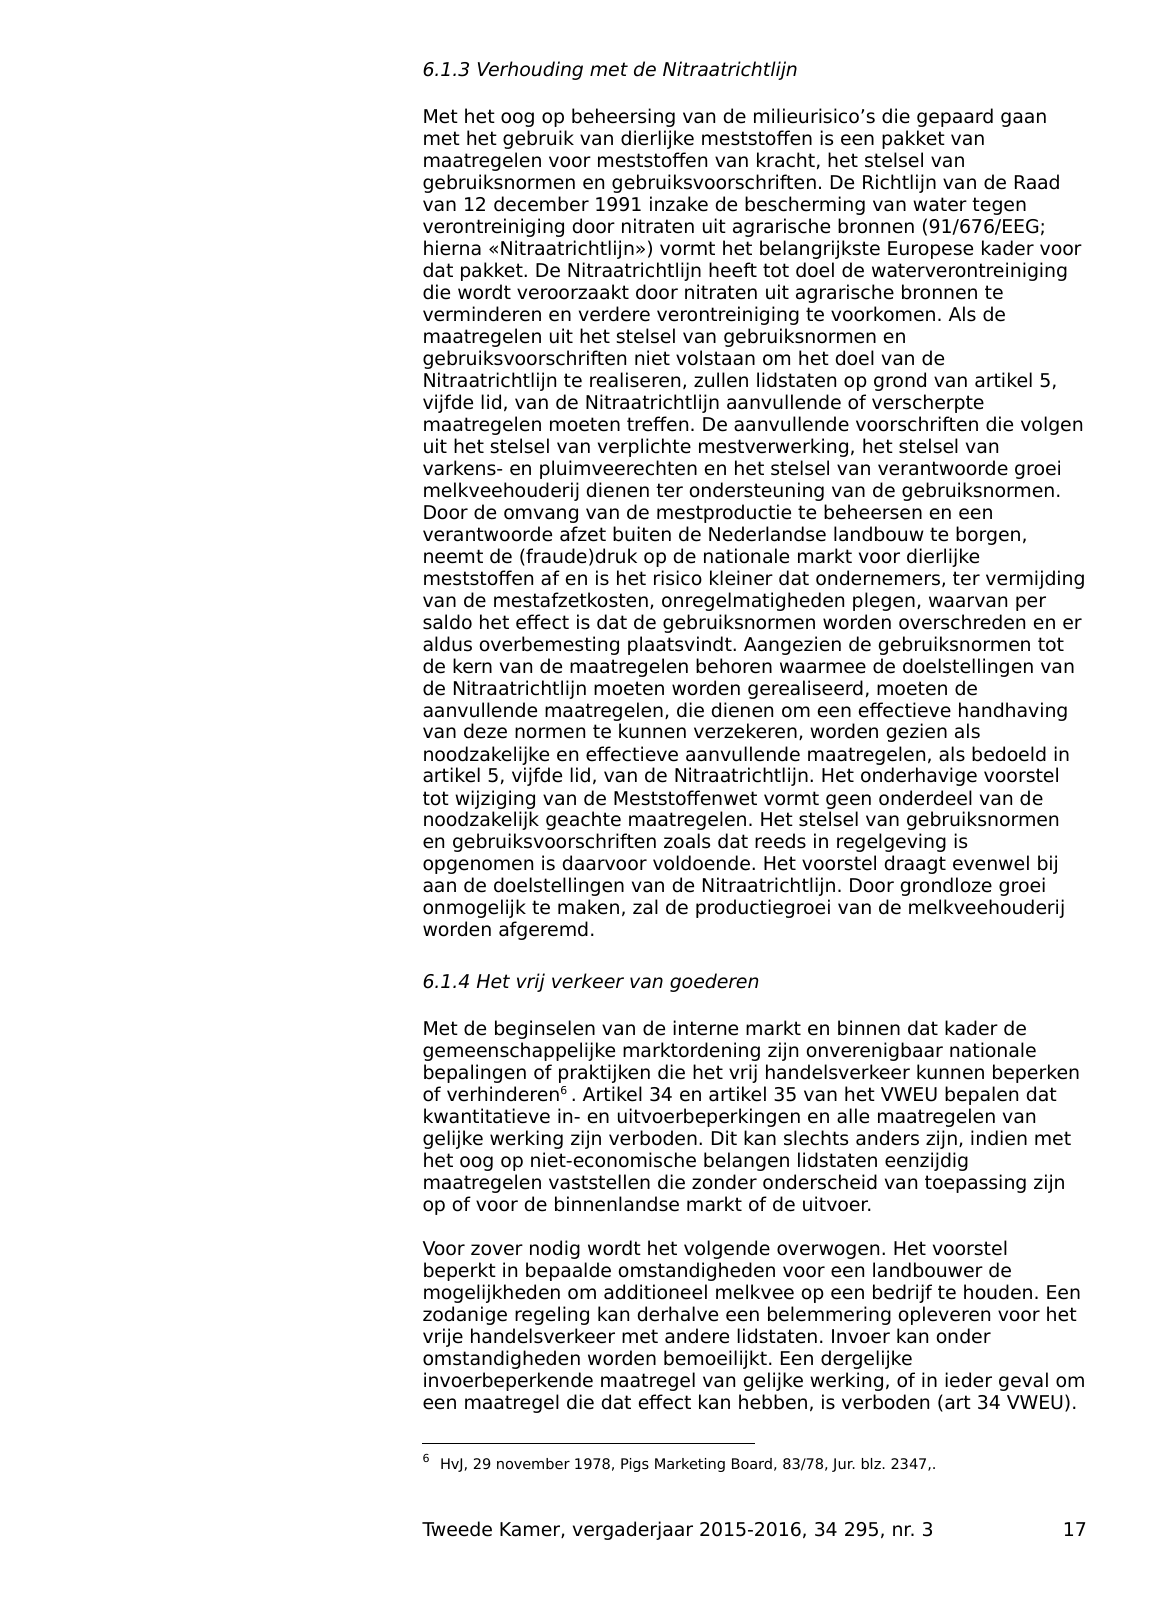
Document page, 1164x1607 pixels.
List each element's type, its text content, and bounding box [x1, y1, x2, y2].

text Met het oog op beheersing van de milieurisico’s die gepaard gaan met het gebruik van dierlijke meststoffen is een pakket van maatregelen voor meststoffen van kracht, het stelsel van gebruiksnormen en gebruiksvoorschriften. De Richtlijn van de Raad van 12 december 1991 inzake de bescherming van water tegen verontreiniging door nitraten uit agrarische bronnen (91/676/EEG; hierna «Nitraatrichtlijn») vormt het belangrijkste Europese kader voor dat pakket. De Nitraatrichtlijn heeft tot doel de waterverontreiniging die wordt veroorzaakt door nitraten uit agrarische bronnen te verminderen en verdere verontreiniging te voorkomen. Als de maatregelen uit het stelsel van gebruiksnormen en gebruiksvoorschriften niet volstaan om het doel van de Nitraatrichtlijn te realiseren, zullen lidstaten op grond van artikel 5, vijfde lid, van de Nitraatrichtlijn aanvullende of verscherpte maatregelen moeten treffen. De aanvullende voorschriften die volgen uit het stelsel van verplichte mestverwerking, het stelsel van varkens- en pluimveerechten en het stelsel van verantwoorde groei melkveehouderij dienen ter ondersteuning van de gebruiksnormen. Door de omvang van de mestproductie te beheersen en een verantwoorde afzet buiten de Nederlandse landbouw te borgen, neemt de (fraude)druk op de nationale markt voor dierlijke meststoffen af en is het risico kleiner dat ondernemers, ter vermijding van de mestafzetkosten, onregelmatigheden plegen, waarvan per saldo het effect is dat de gebruiksnormen worden overschreden en er aldus overbemesting plaatsvindt. Aangezien de gebruiksnormen tot de kern van de maatregelen behoren waarmee de doelstellingen van de Nitraatrichtlijn moeten worden gerealiseerd, moeten de aanvullende maatregelen, die dienen om een effectieve handhaving van deze normen te kunnen verzekeren, worden gezien als noodzakelijke en effectieve aanvullende maatregelen, als bedoeld in artikel 5, vijfde lid, van de Nitraatrichtlijn. Het onderhavige voorstel tot wijziging van de Meststoffenwet vormt geen onderdeel van de noodzakelijk geachte maatregelen. Het stelsel van gebruiksnormen en gebruiksvoorschriften zoals dat reeds in regelgeving is opgenomen is daarvoor voldoende. Het voorstel draagt evenwel bij aan de doelstellingen van de Nitraatrichtlijn. Door grondloze groei onmogelijk te maken, zal de productiegroei van de melkveehouderij worden afgeremd. [422, 106, 1087, 941]
text Met de beginselen van de interne markt en binnen dat kader de gemeenschappelijke marktordening zijn onverenigbaar nationale bepalingen of praktijken die het vrij handelsverkeer kunnen beperken of verhinderen. Artikel 34 en artikel 35 van het VWEU bepalen dat kwantitatieve in- en uitvoerbeperkingen en alle maatregelen van gelijke werking zijn verboden. Dit kan slechts anders zijn, indien met het oog op niet-economische belangen lidstaten eenzijdig maatregelen vaststellen die zonder onderscheid van toepassing zijn op of voor de binnenlandse markt of de uitvoer. [422, 1018, 1087, 1216]
text HvJ, 29 november 1978, Pigs Marketing Board, 83/78, Jur. blz. 2347,. [422, 1452, 1087, 1474]
subtitle 6.1.3 Verhouding met de Nitraatrichtlijn [422, 59, 1087, 81]
subtitle 6.1.4 Het vrij verkeer van goederen [422, 971, 1087, 993]
text Voor zover nodig wordt het volgende overwogen. Het voorstel beperkt in bepaalde omstandigheden voor een landbouwer de mogelijkheden om additioneel melkvee op een bedrijf te houden. Een zodanige regeling kan derhalve een belemmering opleveren voor het vrije handelsverkeer met andere lidstaten. Invoer kan onder omstandigheden worden bemoeilijkt. Een dergelijke invoerbeperkende maatregel van gelijke werking, of in ieder geval om een maatregel die dat effect kan hebben, is verboden (art 34 VWEU). [422, 1238, 1087, 1414]
